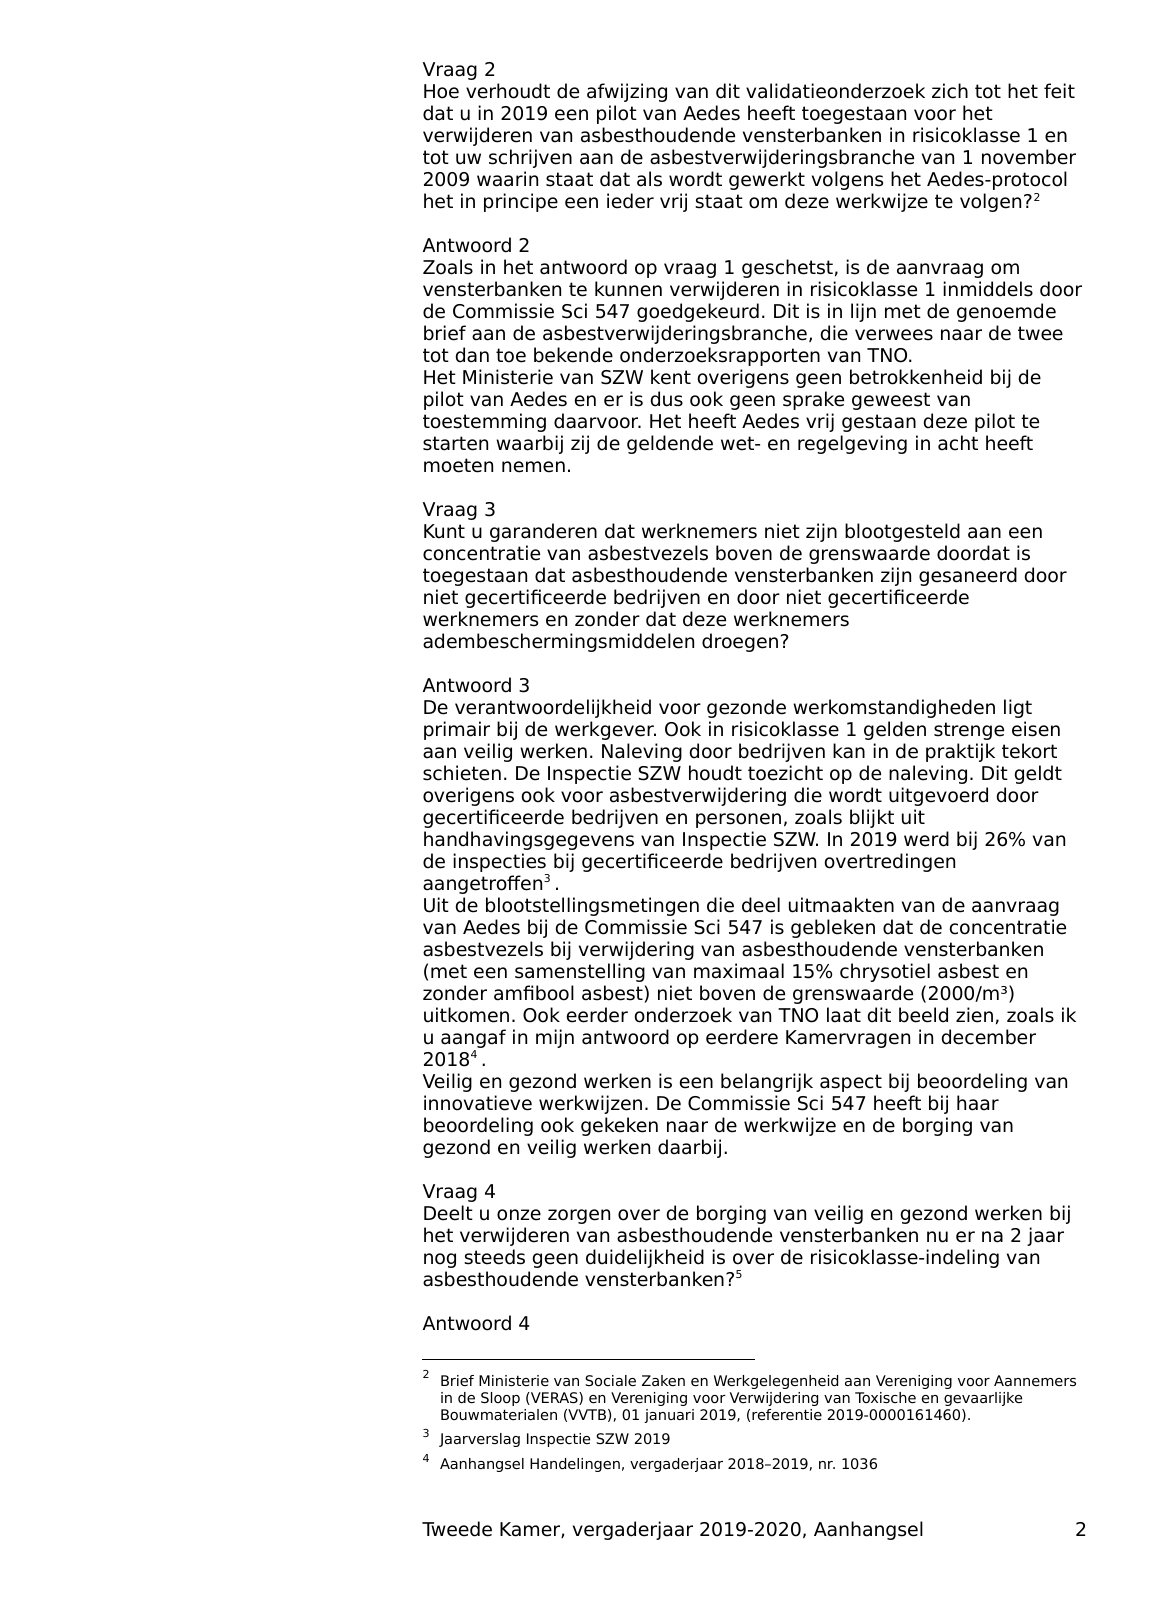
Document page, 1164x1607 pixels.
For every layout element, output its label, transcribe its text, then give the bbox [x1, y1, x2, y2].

text Aanhangsel Handelingen, vergaderjaar 2018–2019, nr. 1036 [422, 1452, 1087, 1474]
text Antwoord 3 [422, 675, 1087, 697]
text Vraag 3 [422, 499, 1087, 521]
text Het Ministerie van SZW kent overigens geen betrokkenheid bij de pilot van Aedes en er is dus ook geen sprake geweest van toestemming daarvoor. Het heeft Aedes vrij gestaan deze pilot te starten waarbij zij de geldende wet- en regelgeving in acht heeft moeten nemen. [422, 367, 1087, 477]
text Uit de blootstellingsmetingen die deel uitmaakten van de aanvraag van Aedes bij de Commissie Sci 547 is gebleken dat de concentratie asbestvezels bij verwijdering van asbesthoudende vensterbanken (met een samenstelling van maximaal 15% chrysotiel asbest en zonder amfibool asbest) niet boven de grenswaarde (2000/m³) uitkomen. Ook eerder onderzoek van TNO laat dit beeld zien, zoals ik u aangaf in mijn antwoord op eerdere Kamervragen in december 2018. [422, 895, 1087, 1071]
text De verantwoordelijkheid voor gezonde werkomstandigheden ligt primair bij de werkgever. Ook in risicoklasse 1 gelden strenge eisen aan veilig werken. Naleving door bedrijven kan in de praktijk tekort schieten. De Inspectie SZW houdt toezicht op de naleving. Dit geldt overigens ook voor asbestverwijdering die wordt uitgevoerd door gecertificeerde bedrijven en personen, zoals blijkt uit handhavingsgegevens van Inspectie SZW. In 2019 werd bij 26% van de inspecties bij gecertificeerde bedrijven overtredingen aangetroffen. [422, 697, 1087, 895]
text Brief Ministerie van Sociale Zaken en Werkgelegenheid aan Vereniging voor Aannemers in de Sloop (VERAS) en Vereniging voor Verwijdering van Toxische en gevaarlijke Bouwmaterialen (VVTB), 01 januari 2019, (referentie 2019-0000161460). [422, 1368, 1087, 1424]
text Antwoord 4 [422, 1313, 1087, 1335]
text Vraag 4 [422, 1181, 1087, 1203]
text Vraag 2 [422, 59, 1087, 81]
text Kunt u garanderen dat werknemers niet zijn blootgesteld aan een concentratie van asbestvezels boven de grenswaarde doordat is toegestaan dat asbesthoudende vensterbanken zijn gesaneerd door niet gecertificeerde bedrijven en door niet gecertificeerde werknemers en zonder dat deze werknemers adembeschermingsmiddelen droegen? [422, 521, 1087, 653]
text Deelt u onze zorgen over de borging van veilig en gezond werken bij het verwijderen van asbesthoudende vensterbanken nu er na 2 jaar nog steeds geen duidelijkheid is over de risicoklasse-indeling van asbesthoudende vensterbanken? [422, 1203, 1087, 1291]
text Jaarverslag Inspectie SZW 2019 [422, 1427, 1087, 1449]
text Hoe verhoudt de afwijzing van dit validatieonderzoek zich tot het feit dat u in 2019 een pilot van Aedes heeft toegestaan voor het verwijderen van asbesthoudende vensterbanken in risicoklasse 1 en tot uw schrijven aan de asbestverwijderingsbranche van 1 november 2009 waarin staat dat als wordt gewerkt volgens het Aedes-protocol het in principe een ieder vrij staat om deze werkwijze te volgen? [422, 81, 1087, 213]
text Antwoord 2 [422, 235, 1087, 257]
text Zoals in het antwoord op vraag 1 geschetst, is de aanvraag om vensterbanken te kunnen verwijderen in risicoklasse 1 inmiddels door de Commissie Sci 547 goedgekeurd. Dit is in lijn met de genoemde brief aan de asbestverwijderingsbranche, die verwees naar de twee tot dan toe bekende onderzoeksrapporten van TNO. [422, 257, 1087, 367]
text Veilig en gezond werken is een belangrijk aspect bij beoordeling van innovatieve werkwijzen. De Commissie Sci 547 heeft bij haar beoordeling ook gekeken naar de werkwijze en de borging van gezond en veilig werken daarbij. [422, 1071, 1087, 1159]
